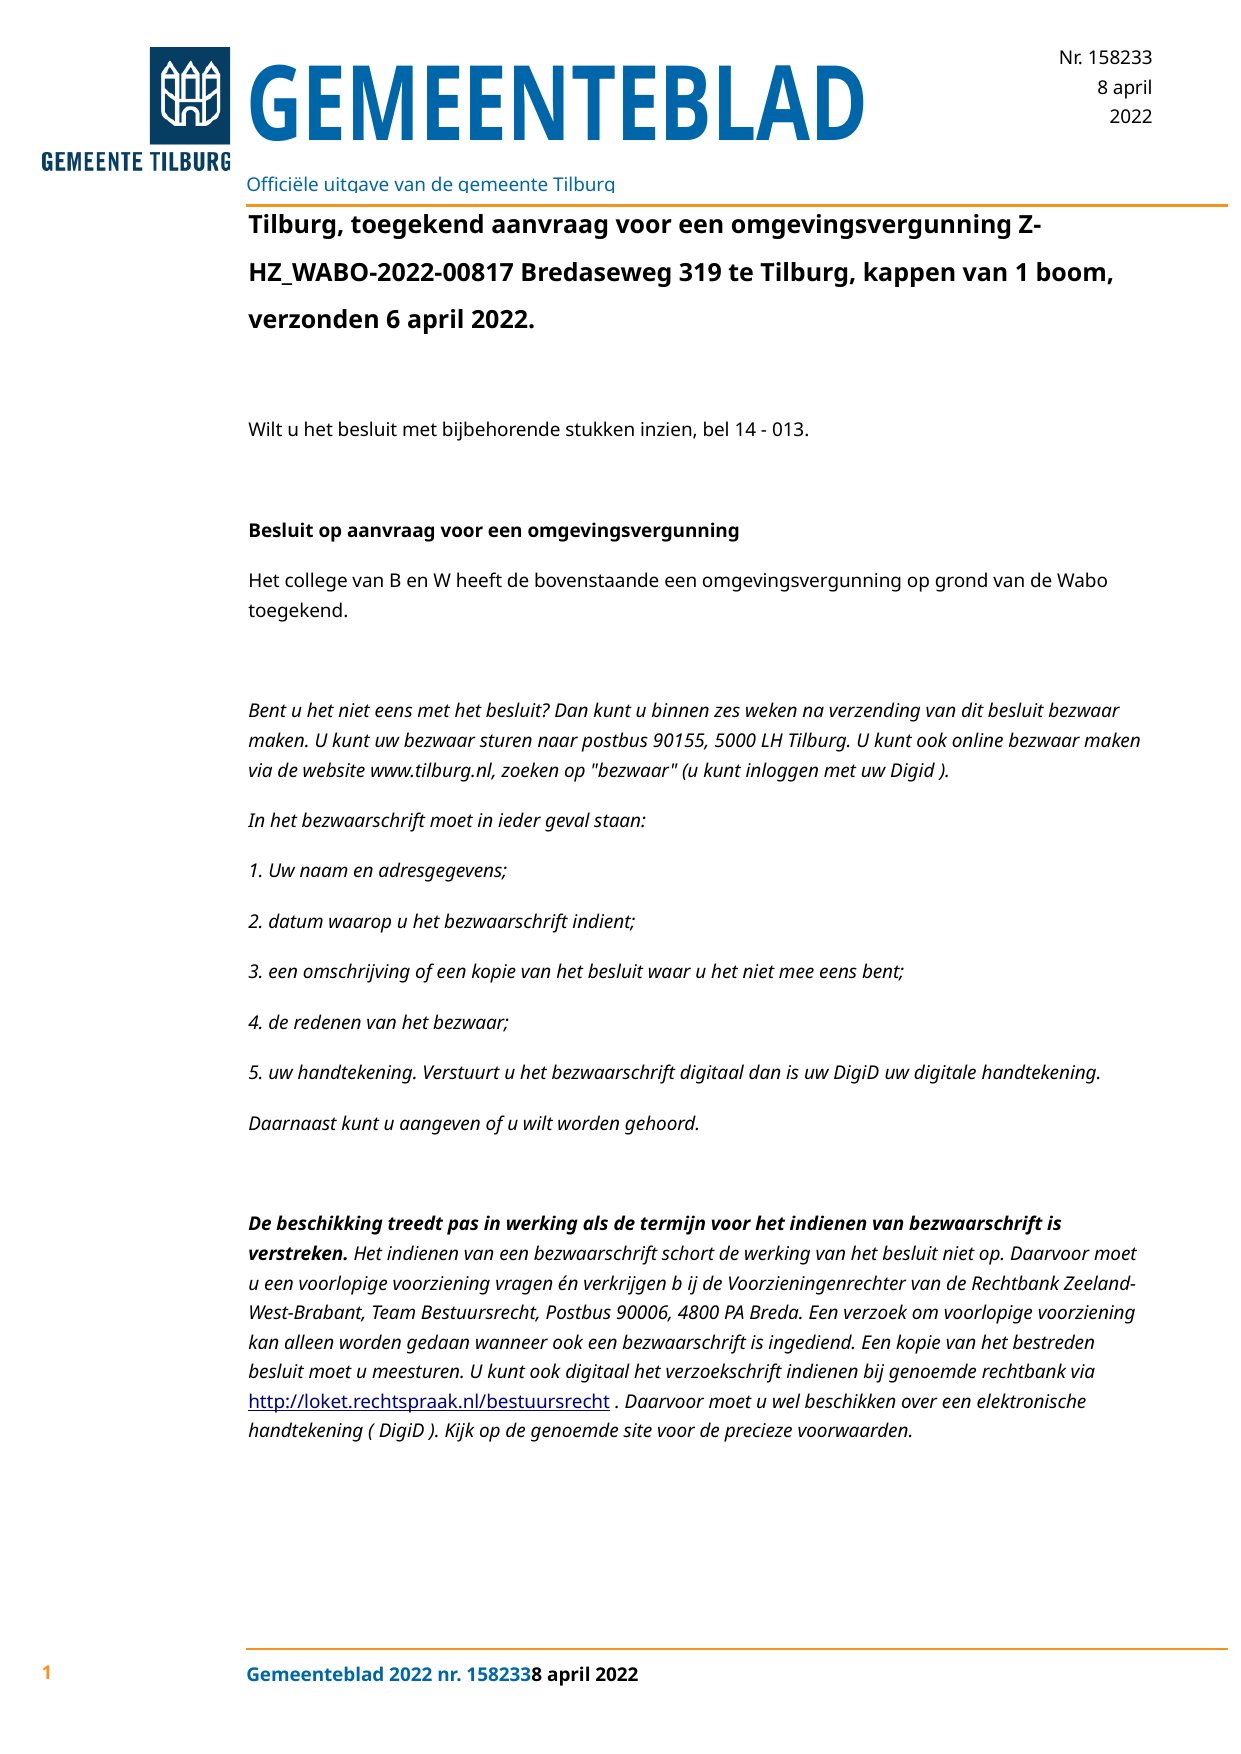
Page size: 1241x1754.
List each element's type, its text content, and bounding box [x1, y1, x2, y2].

text Het college van B en W heeft de bovenstaande een omgevingsvergunning op grond van de Wabo toegekend. [248, 567, 1152, 622]
text 5. uw handtekening. Verstuurt u het bezwaarschrift digitaal dan is uw DigiD uw digitale handtekening. [248, 1059, 1152, 1085]
picture [41, 47, 231, 172]
text 3. een omschrijving of een kopie van het besluit waar u het niet mee eens bent; [248, 958, 1152, 984]
text 1. Uw naam en adresgegevens; [248, 858, 1152, 883]
text Daarnaast kunt u aangeven of u wilt worden gehoord. [248, 1110, 1152, 1135]
text In het bezwaarschrift moet in ieder geval staan: [248, 807, 1152, 833]
text De beschikking treedt pas in werking als de termijn voor het indienen van bezwaarschrift is verstreken. Het indienen van een bezwaarschrift schort de werking van het besluit niet op. Daarvoor moet u een voorlopige voorziening vragen én verkrijgen b ij de Voorzieningenrechter van de Rechtbank Zeeland-West-Brabant, Team Bestuursrecht, Postbus 90006, 4800 PA Breda. Een verzoek om voorlopige voorziening kan alleen worden gedaan wanneer ook een bezwaarschrift is ingediend. Een kopie van het bestreden besluit moet u meesturen. U kunt ook digitaal het verzoekschrift indienen bij genoemde rechtbank via http://loket.rechtspraak.nl/bestuursrecht . Daarvoor moet u wel beschikken over een elektronische handtekening ( DigiD ). Kijk op de genoemde site voor de precieze voorwaarden. [248, 1211, 1152, 1443]
text Bent u het niet eens met het besluit? Dan kunt u binnen zes weken na verzending van dit besluit bezwaar maken. U kunt uw bezwaar sturen naar postbus 90155, 5000 LH Tilburg. U kunt ook online bezwaar maken via de website www.tilburg.nl, zoeken op "bezwaar" (u kunt inloggen met uw Digid ). [248, 698, 1152, 782]
text Wilt u het besluit met bijbehorende stukken inzien, bel 14 - 013. [248, 416, 1152, 442]
text Besluit op aanvraag voor een omgevingsvergunning [248, 517, 1152, 542]
text 4. de redenen van het bezwaar; [248, 1009, 1152, 1034]
text 2. datum waarop u het bezwaarschrift indient; [248, 908, 1152, 934]
text Tilburg, toegekend aanvraag voor een omgevingsvergunning Z-HZ_WABO-2022-00817 Bredaseweg 319 te Tilburg, kappen van 1 boom, verzonden 6 april 2022. [248, 207, 1152, 336]
